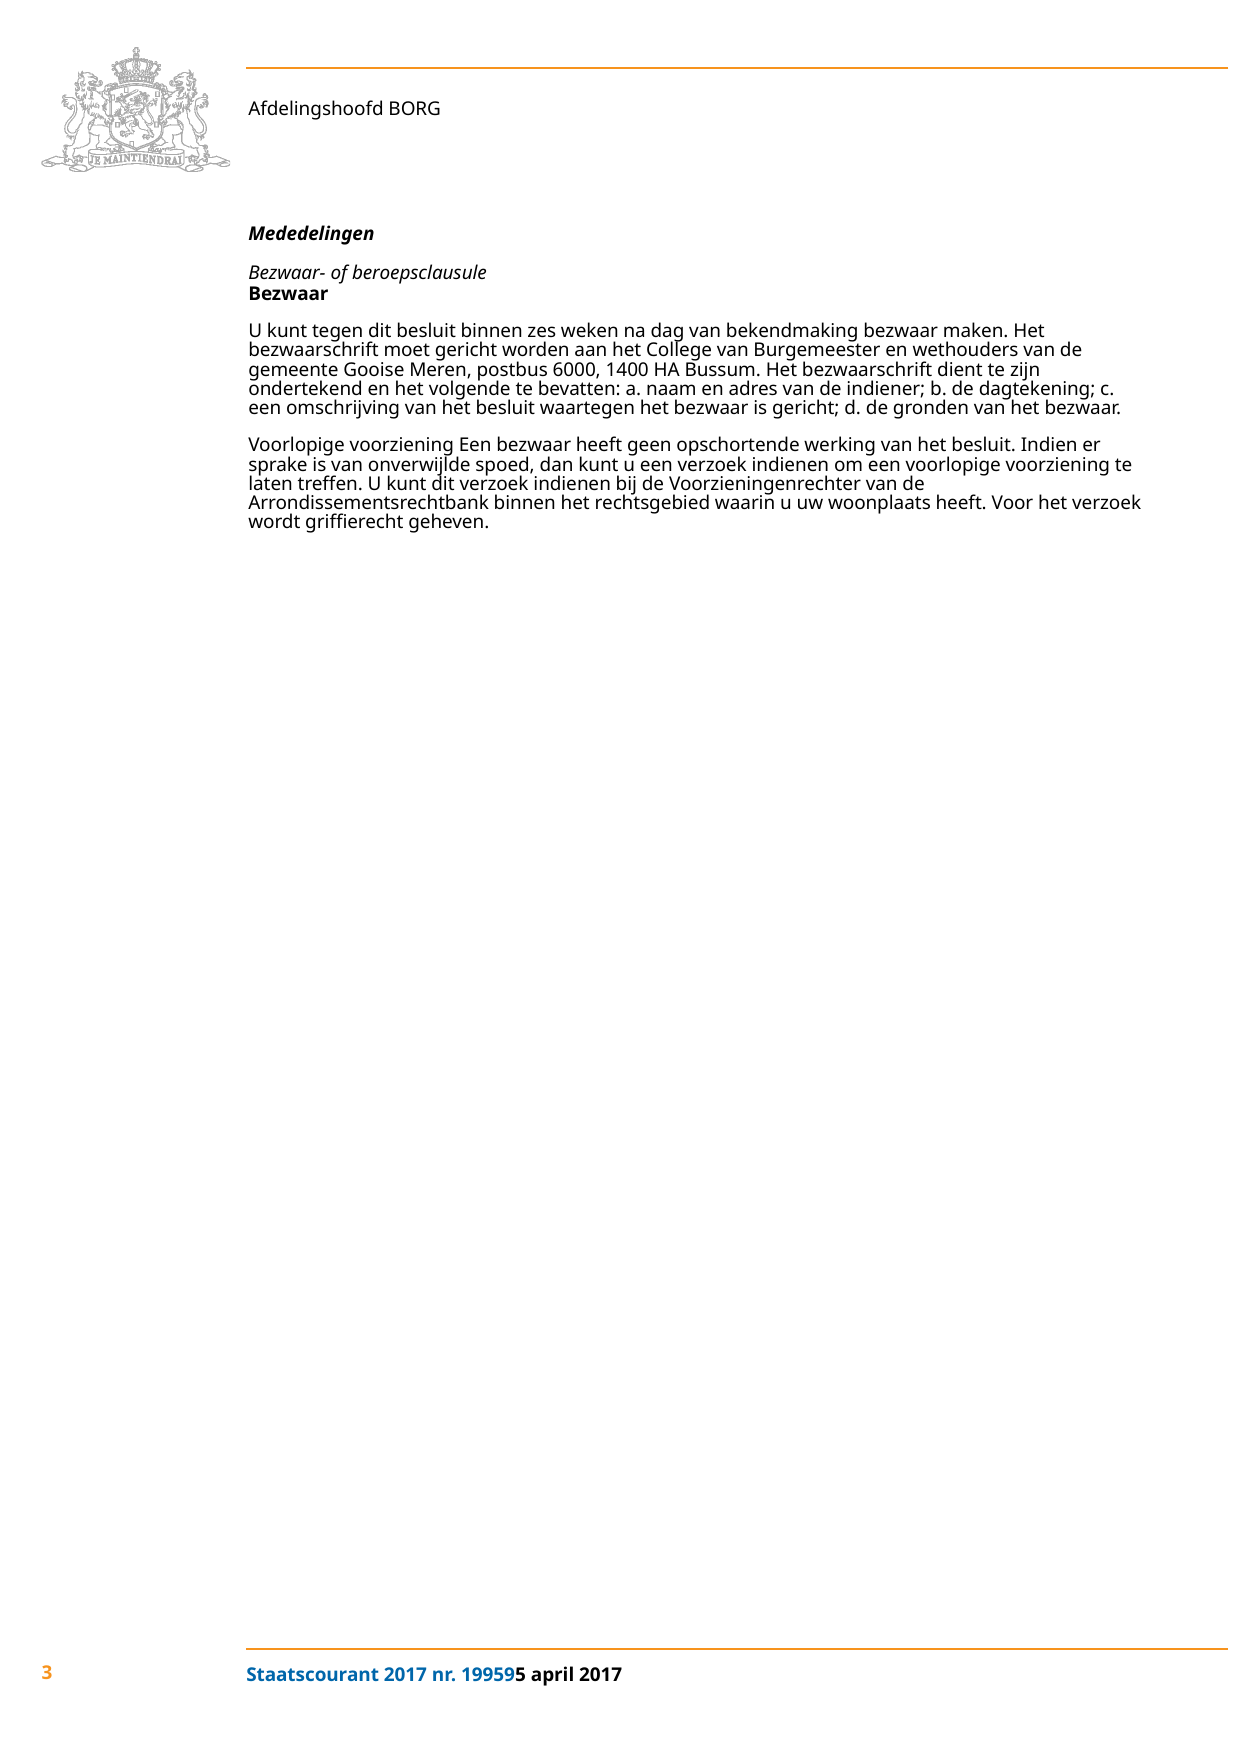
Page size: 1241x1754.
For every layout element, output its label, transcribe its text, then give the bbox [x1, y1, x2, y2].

text Afdelingshoofd BORG [248, 95, 1152, 121]
text Mededelingen [248, 220, 1152, 246]
text Bezwaar- of beroepsclausule [248, 259, 1152, 285]
text Voorlopige voorziening Een bezwaar heeft geen opschortende werking van het besluit. Indien er sprake is van onverwijlde spoed, dan kunt u een verzoek indienen om een voorlopige voorziening te laten treffen. U kunt dit verzoek indienen bij de Voorzieningenrechter van de Arrondissementsrechtbank binnen het rechtsgebied waarin u uw woonplaats heeft. Voor het verzoek wordt griffierecht geheven. [248, 436, 1152, 533]
text U kunt tegen dit besluit binnen zes weken na dag van bekendmaking bezwaar maken. Het bezwaarschrift moet gericht worden aan het College van Burgemeester en wethouders van de gemeente Gooise Meren, postbus 6000, 1400 HA Bussum. Het bezwaarschrift dient te zijn ondertekend en het volgende te bevatten: a. naam en adres van de indiener; b. de dagtekening; c. een omschrijving van het besluit waartegen het bezwaar is gericht; d. de gronden van het bezwaar. [248, 322, 1152, 418]
text Bezwaar [248, 285, 1152, 304]
picture [41, 47, 231, 172]
